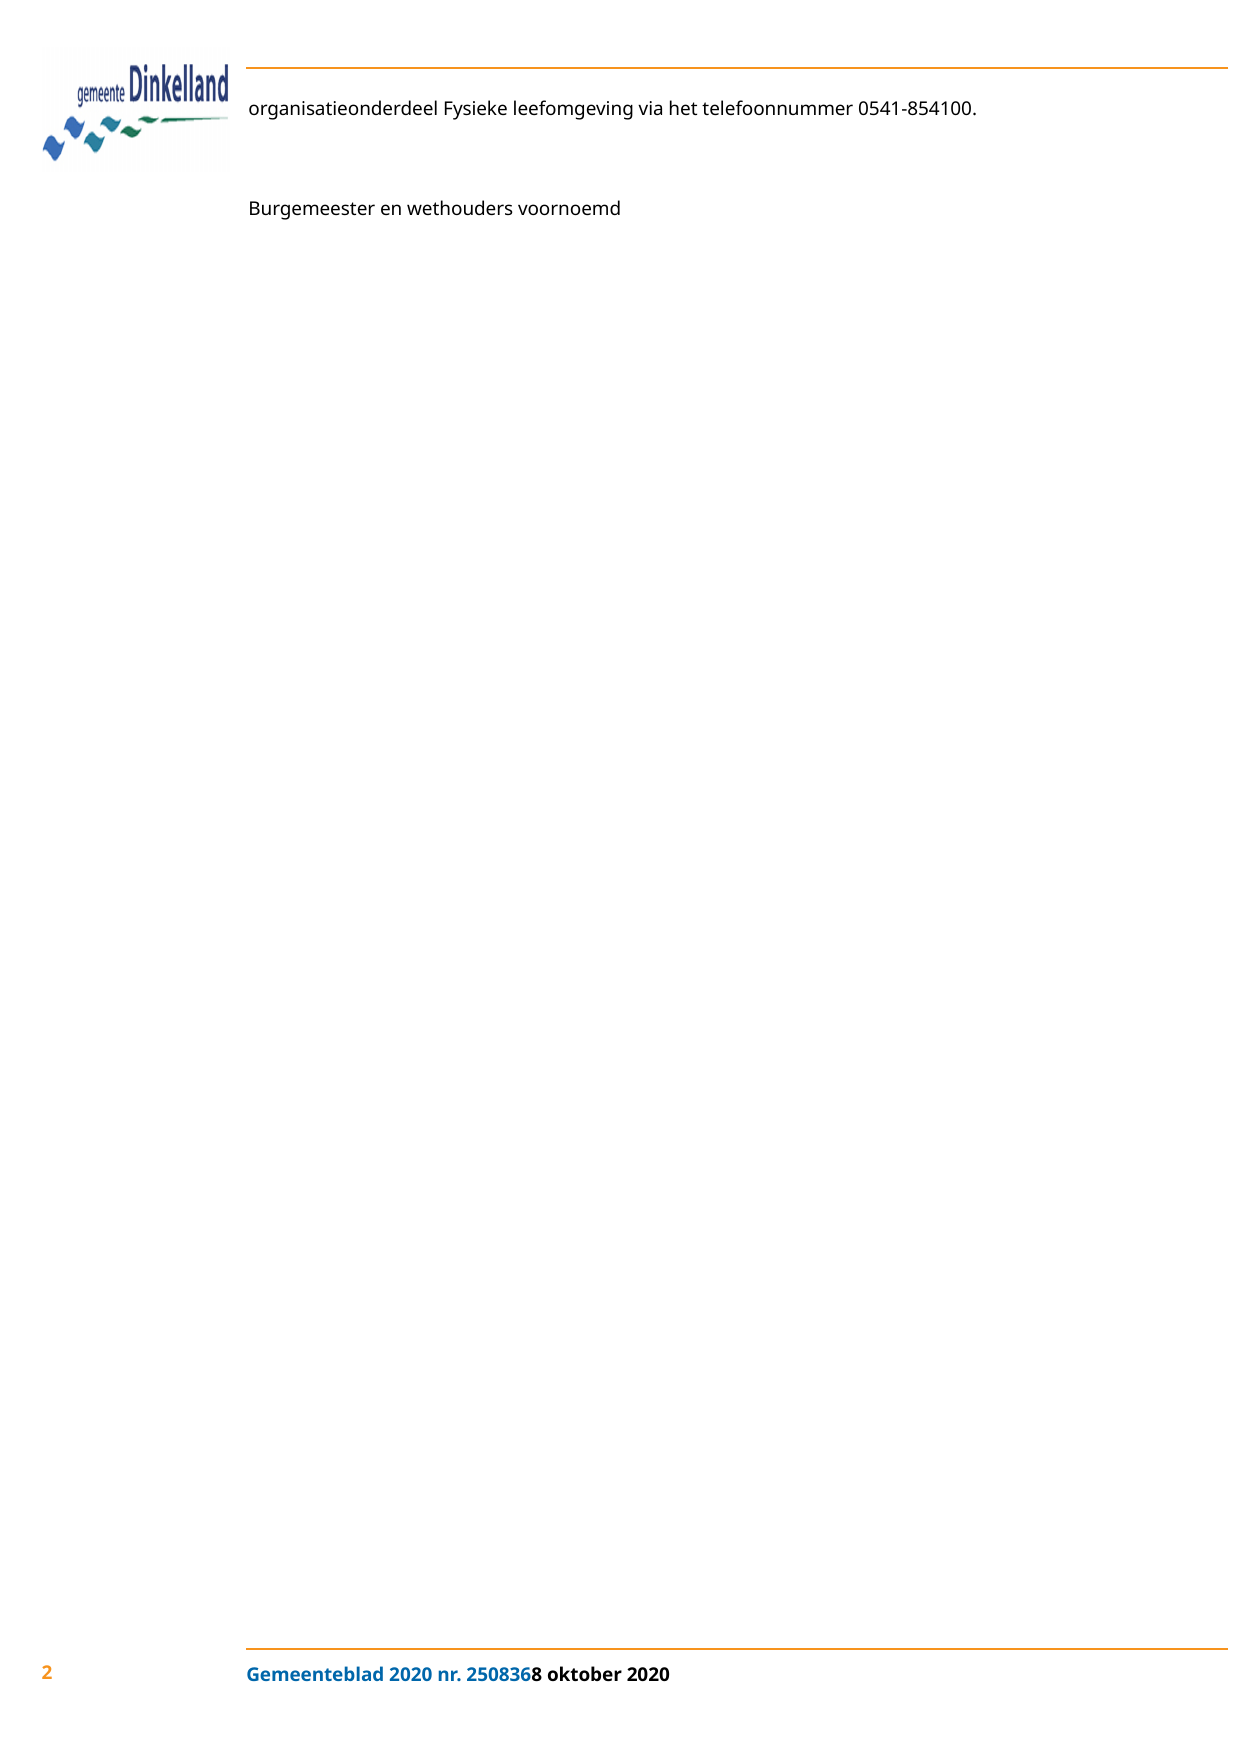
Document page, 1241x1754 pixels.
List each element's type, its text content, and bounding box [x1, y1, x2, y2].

text Burgemeester en wethouders voornoemd [248, 196, 1152, 221]
picture [41, 47, 231, 172]
text organisatieonderdeel Fysieke leefomgeving via het telefoonnummer 0541-854100. [248, 95, 1152, 121]
